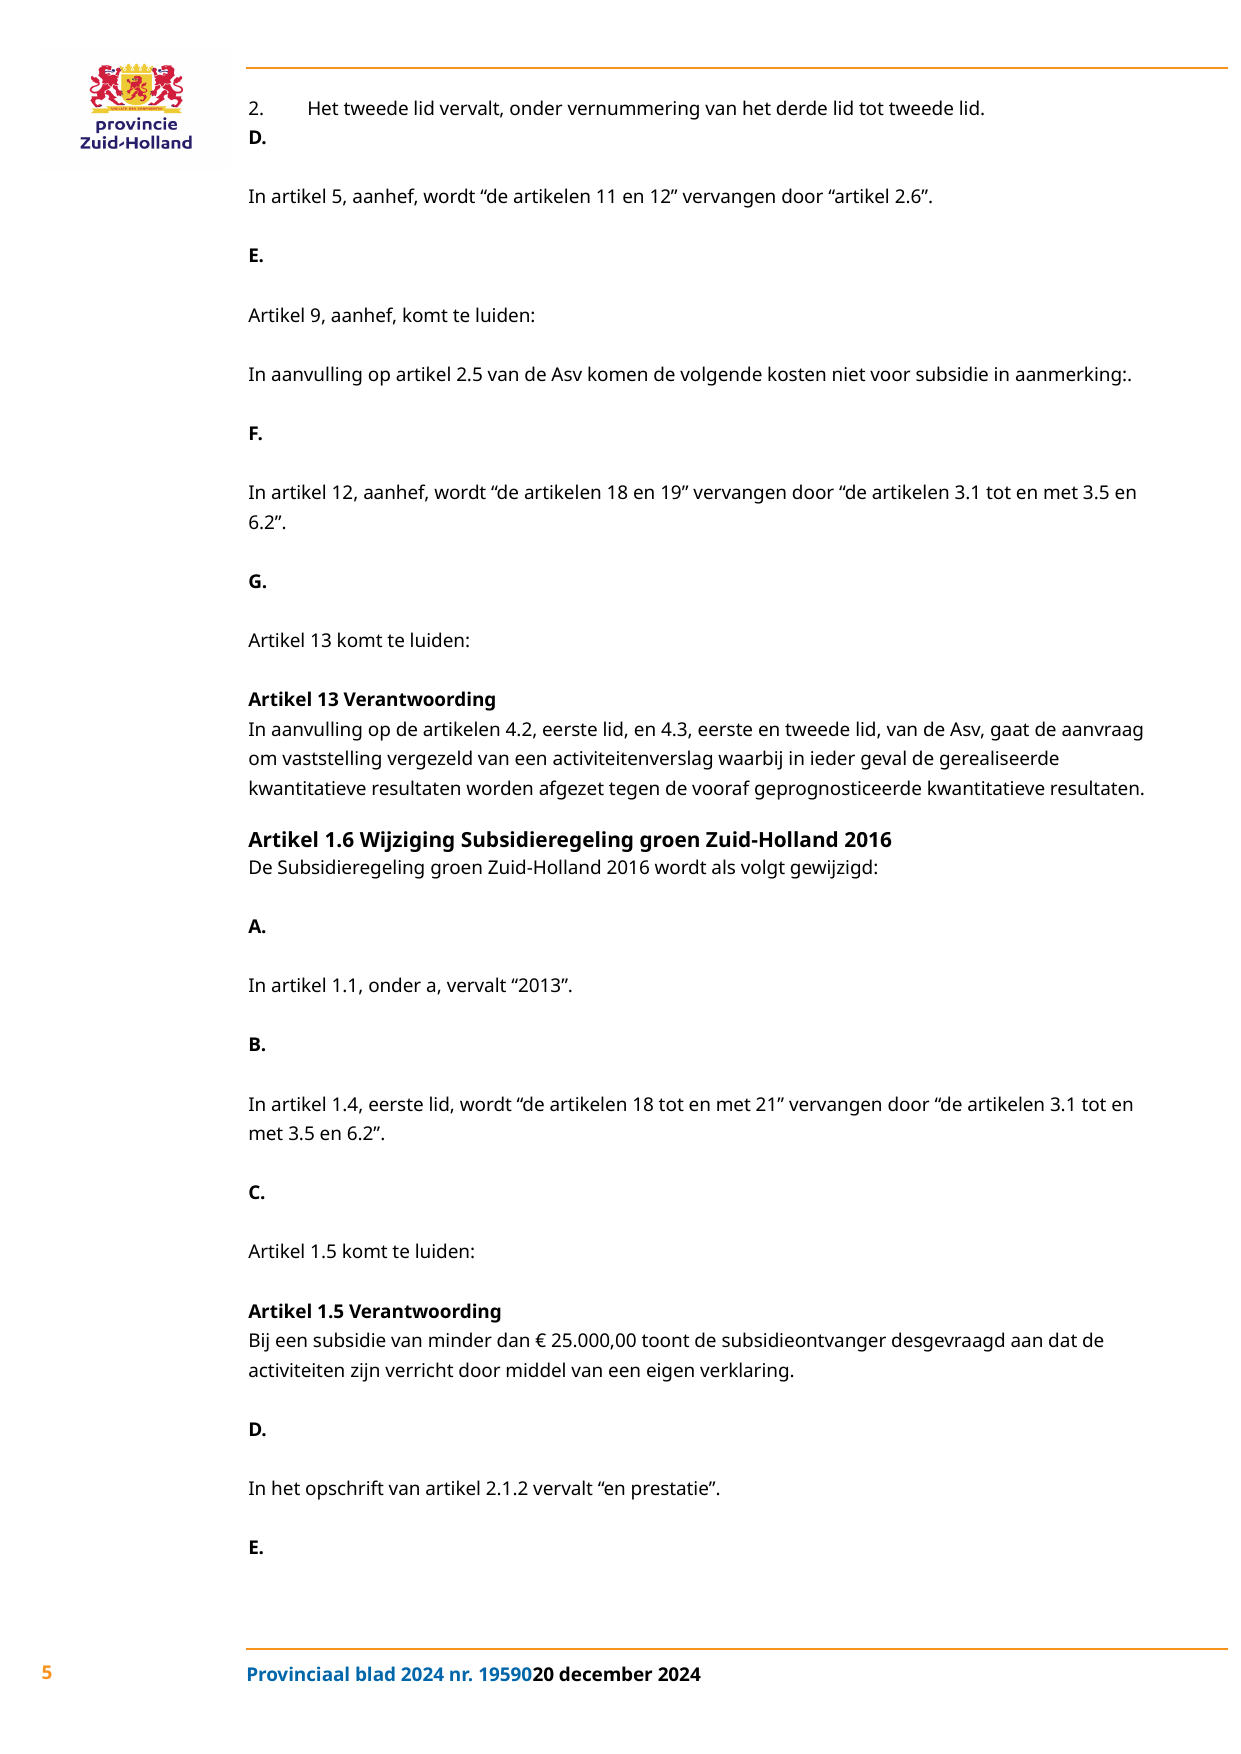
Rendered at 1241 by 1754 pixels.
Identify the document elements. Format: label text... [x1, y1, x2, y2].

text D. [248, 1416, 1152, 1442]
text In artikel 1.4, eerste lid, wordt “de artikelen 18 tot en met 21” vervangen door “de artikelen 3.1 tot en met 3.5 en 6.2”. [248, 1091, 1152, 1146]
text In aanvulling op de artikelen 4.2, eerste lid, en 4.3, eerste en tweede lid, van de Asv, gaat de aanvraag om vaststelling vergezeld van een activiteitenverslag waarbij in ieder geval de gerealiseerde kwantitatieve resultaten worden afgezet tegen de vooraf geprognosticeerde kwantitatieve resultaten. [248, 716, 1152, 801]
text B. [248, 1032, 1152, 1057]
text D. [248, 124, 1152, 150]
text Artikel 13 Verantwoording [248, 686, 1152, 712]
text Artikel 1.6 Wijziging Subsidieregeling groen Zuid-Holland 2016 [248, 826, 1152, 854]
list Het tweede lid vervalt, onder vernummering van het derde lid tot tweede lid. [248, 95, 1152, 121]
text In het opschrift van artikel 2.1.2 vervalt “en prestatie”. [248, 1475, 1152, 1501]
text E. [248, 1534, 1152, 1560]
text Artikel 1.5 Verantwoording [248, 1298, 1152, 1323]
text Artikel 9, aanhef, komt te luiden: [248, 302, 1152, 328]
picture [41, 47, 231, 172]
text Artikel 1.5 komt te luiden: [248, 1239, 1152, 1264]
text In artikel 12, aanhef, wordt “de artikelen 18 en 19” vervangen door “de artikelen 3.1 tot en met 3.5 en 6.2”. [248, 479, 1152, 535]
text F. [248, 420, 1152, 446]
text Bij een subsidie van minder dan € 25.000,00 toont de subsidieontvanger desgevraagd aan dat de activiteiten zijn verricht door middel van een eigen verklaring. [248, 1327, 1152, 1383]
text In artikel 5, aanhef, wordt “de artikelen 11 en 12” vervangen door “artikel 2.6”. [248, 183, 1152, 209]
text De Subsidieregeling groen Zuid-Holland 2016 wordt als volgt gewijzigd: [248, 854, 1152, 880]
text G. [248, 568, 1152, 594]
text Artikel 13 komt te luiden: [248, 627, 1152, 653]
text A. [248, 913, 1152, 939]
text In artikel 1.1, onder a, vervalt “2013”. [248, 972, 1152, 998]
text E. [248, 243, 1152, 268]
text C. [248, 1179, 1152, 1205]
text In aanvulling op artikel 2.5 van de Asv komen de volgende kosten niet voor subsidie in aanmerking:. [248, 361, 1152, 387]
